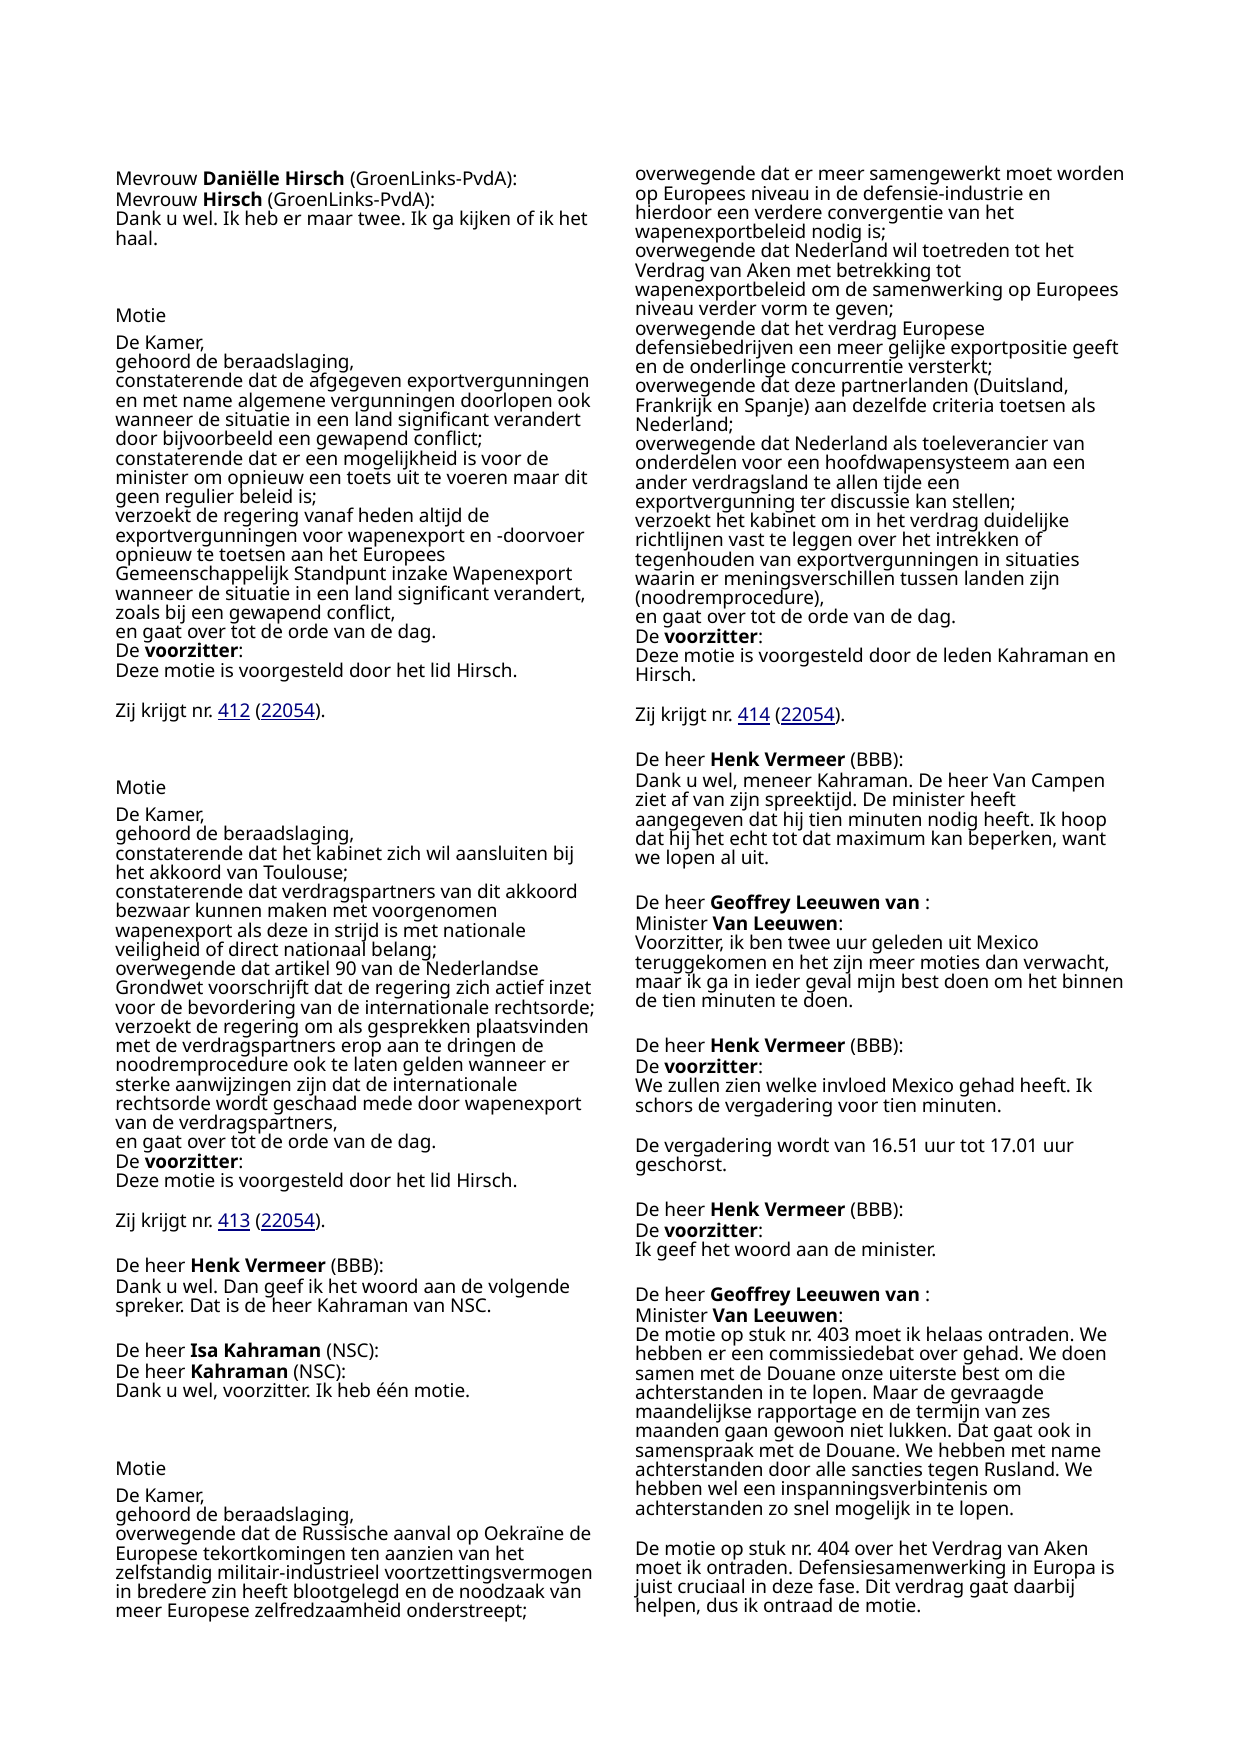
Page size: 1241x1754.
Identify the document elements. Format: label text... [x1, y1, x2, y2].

text overwegende dat Nederland wil toetreden tot het Verdrag van Aken met betrekking tot wapenexportbeleid om de samenwerking op Europees niveau verder vorm te geven; [635, 242, 1125, 319]
text verzoekt de regering om als gesprekken plaatsvinden met de verdragspartners erop aan te dringen de noodremprocedure ook te laten gelden wanneer er sterke aanwijzingen zijn dat de internationale rechtsorde wordt geschaad mede door wapenexport van de verdragspartners, [115, 1018, 605, 1133]
text De heer Geoffrey Leeuwen van : [635, 1281, 1125, 1307]
text De heer Kahraman (NSC): [115, 1363, 605, 1382]
text De motie op stuk nr. 403 moet ik helaas ontraden. We hebben er een commissiedebat over gehad. We doen samen met de Douane onze uiterste best om die achterstanden in te lopen. Maar de gevraagde maandelijkse rapportage en de termijn van zes maanden gaan gewoon niet lukken. Dat gaat ook in samenspraak met de Douane. We hebben met name achterstanden door alle sancties tegen Rusland. We hebben wel een inspanningsverbintenis om achterstanden zo snel mogelijk in te lopen. [635, 1326, 1125, 1519]
text overwegende dat artikel 90 van de Nederlandse Grondwet voorschrijft dat de regering zich actief inzet voor de bevordering van de internationale rechtsorde; [115, 960, 605, 1018]
text De Kamer, [115, 334, 605, 353]
text De heer Henk Vermeer (BBB): [635, 1196, 1125, 1222]
text constaterende dat er een mogelijkheid is voor de minister om opnieuw een toets uit te voeren maar dit geen regulier beleid is; [115, 449, 605, 507]
text constaterende dat verdragspartners van dit akkoord bezwaar kunnen maken met voorgenomen wapenexport als deze in strijd is met nationale veiligheid of direct nationaal belang; [115, 883, 605, 960]
text verzoekt de regering vanaf heden altijd de exportvergunningen voor wapenexport en -doorvoer opnieuw te toetsen aan het Europees Gemeenschappelijk Standpunt inzake Wapenexport wanneer de situatie in een land significant verandert, zoals bij een gewapend conflict, [115, 507, 605, 623]
text overwegende dat het verdrag Europese defensiebedrijven een meer gelijke exportpositie geeft en de onderlinge concurrentie versterkt; [635, 319, 1125, 377]
text Ik geef het woord aan de minister. [635, 1241, 1125, 1260]
text gehoord de beraadslaging, [115, 825, 605, 844]
text De heer Geoffrey Leeuwen van : [635, 889, 1125, 915]
text verzoekt het kabinet om in het verdrag duidelijke richtlijnen vast te leggen over het intrekken of tegenhouden van exportvergunningen in situaties waarin er meningsverschillen tussen landen zijn (noodremprocedure), [635, 512, 1125, 608]
text overwegende dat er meer samengewerkt moet worden op Europees niveau in de defensie-industrie en hierdoor een verdere convergentie van het wapenexportbeleid nodig is; [635, 165, 1125, 242]
text De heer Isa Kahraman (NSC): [115, 1337, 605, 1363]
text De voorzitter: [635, 628, 1125, 647]
text Deze motie is voorgesteld door het lid Hirsch. [115, 1172, 605, 1191]
text en gaat over tot de orde van de dag. [635, 608, 1125, 628]
text gehoord de beraadslaging, [115, 353, 605, 372]
text De voorzitter: [635, 1222, 1125, 1241]
text Minister Van Leeuwen: [635, 915, 1125, 934]
text Zij krijgt nr. 414 (22054). [635, 706, 1125, 726]
text overwegende dat de Russische aanval op Oekraïne de Europese tekortkomingen ten aanzien van het zelfstandig militair-industrieel voortzettingsvermogen in bredere zin heeft blootgelegd en de noodzaak van meer Europese zelfredzaamheid onderstreept; [115, 1525, 605, 1622]
text Motie [115, 302, 605, 328]
text Deze motie is voorgesteld door het lid Hirsch. [115, 662, 605, 681]
text en gaat over tot de orde van de dag. [115, 1133, 605, 1153]
text Dank u wel, meneer Kahraman. De heer Van Campen ziet af van zijn spreektijd. De minister heeft aangegeven dat hij tien minuten nodig heeft. Ik hoop dat hij het echt tot dat maximum kan beperken, want we lopen al uit. [635, 772, 1125, 868]
text Voorzitter, ik ben twee uur geleden uit Mexico teruggekomen en het zijn meer moties dan verwacht, maar ik ga in ieder geval mijn best doen om het binnen de tien minuten te doen. [635, 934, 1125, 1011]
text overwegende dat Nederland als toeleverancier van onderdelen voor een hoofdwapensysteem aan een ander verdragsland te allen tijde een exportvergunning ter discussie kan stellen; [635, 435, 1125, 512]
text De voorzitter: [115, 1153, 605, 1172]
text Dank u wel, voorzitter. Ik heb één motie. [115, 1382, 605, 1402]
text De Kamer, [115, 806, 605, 825]
text constaterende dat het kabinet zich wil aansluiten bij het akkoord van Toulouse; [115, 844, 605, 883]
text en gaat over tot de orde van de dag. [115, 623, 605, 642]
text We zullen zien welke invloed Mexico gehad heeft. Ik schors de vergadering voor tien minuten. [635, 1077, 1125, 1116]
text De heer Henk Vermeer (BBB): [115, 1252, 605, 1278]
text Deze motie is voorgesteld door de leden Kahraman en Hirsch. [635, 647, 1125, 686]
text De Kamer, [115, 1487, 605, 1506]
text De voorzitter: [115, 642, 605, 662]
text De heer Henk Vermeer (BBB): [635, 1032, 1125, 1058]
text overwegende dat deze partnerlanden (Duitsland, Frankrijk en Spanje) aan dezelfde criteria toetsen als Nederland; [635, 377, 1125, 435]
text Motie [115, 774, 605, 800]
text Mevrouw Daniëlle Hirsch (GroenLinks-PvdA): [115, 165, 605, 191]
text Zij krijgt nr. 413 (22054). [115, 1212, 605, 1231]
text De motie op stuk nr. 404 over het Verdrag van Aken moet ik ontraden. Defensiesamenwerking in Europa is juist cruciaal in deze fase. Dit verdrag gaat daarbij helpen, dus ik ontraad de motie. [635, 1539, 1125, 1617]
text constaterende dat de afgegeven exportvergunningen en met name algemene vergunningen doorlopen ook wanneer de situatie in een land significant verandert door bijvoorbeeld een gewapend conflict; [115, 372, 605, 449]
text De heer Henk Vermeer (BBB): [635, 746, 1125, 772]
text gehoord de beraadslaging, [115, 1506, 605, 1525]
text Motie [115, 1455, 605, 1481]
text Mevrouw Hirsch (GroenLinks-PvdA): [115, 191, 605, 210]
text De vergadering wordt van 16.51 uur tot 17.01 uur geschorst. [635, 1137, 1125, 1175]
text Minister Van Leeuwen: [635, 1307, 1125, 1326]
text Dank u wel. Dan geef ik het woord aan de volgende spreker. Dat is de heer Kahraman van NSC. [115, 1278, 605, 1316]
text Zij krijgt nr. 412 (22054). [115, 702, 605, 721]
text Dank u wel. Ik heb er maar twee. Ik ga kijken of ik het haal. [115, 210, 605, 249]
text De voorzitter: [635, 1058, 1125, 1077]
